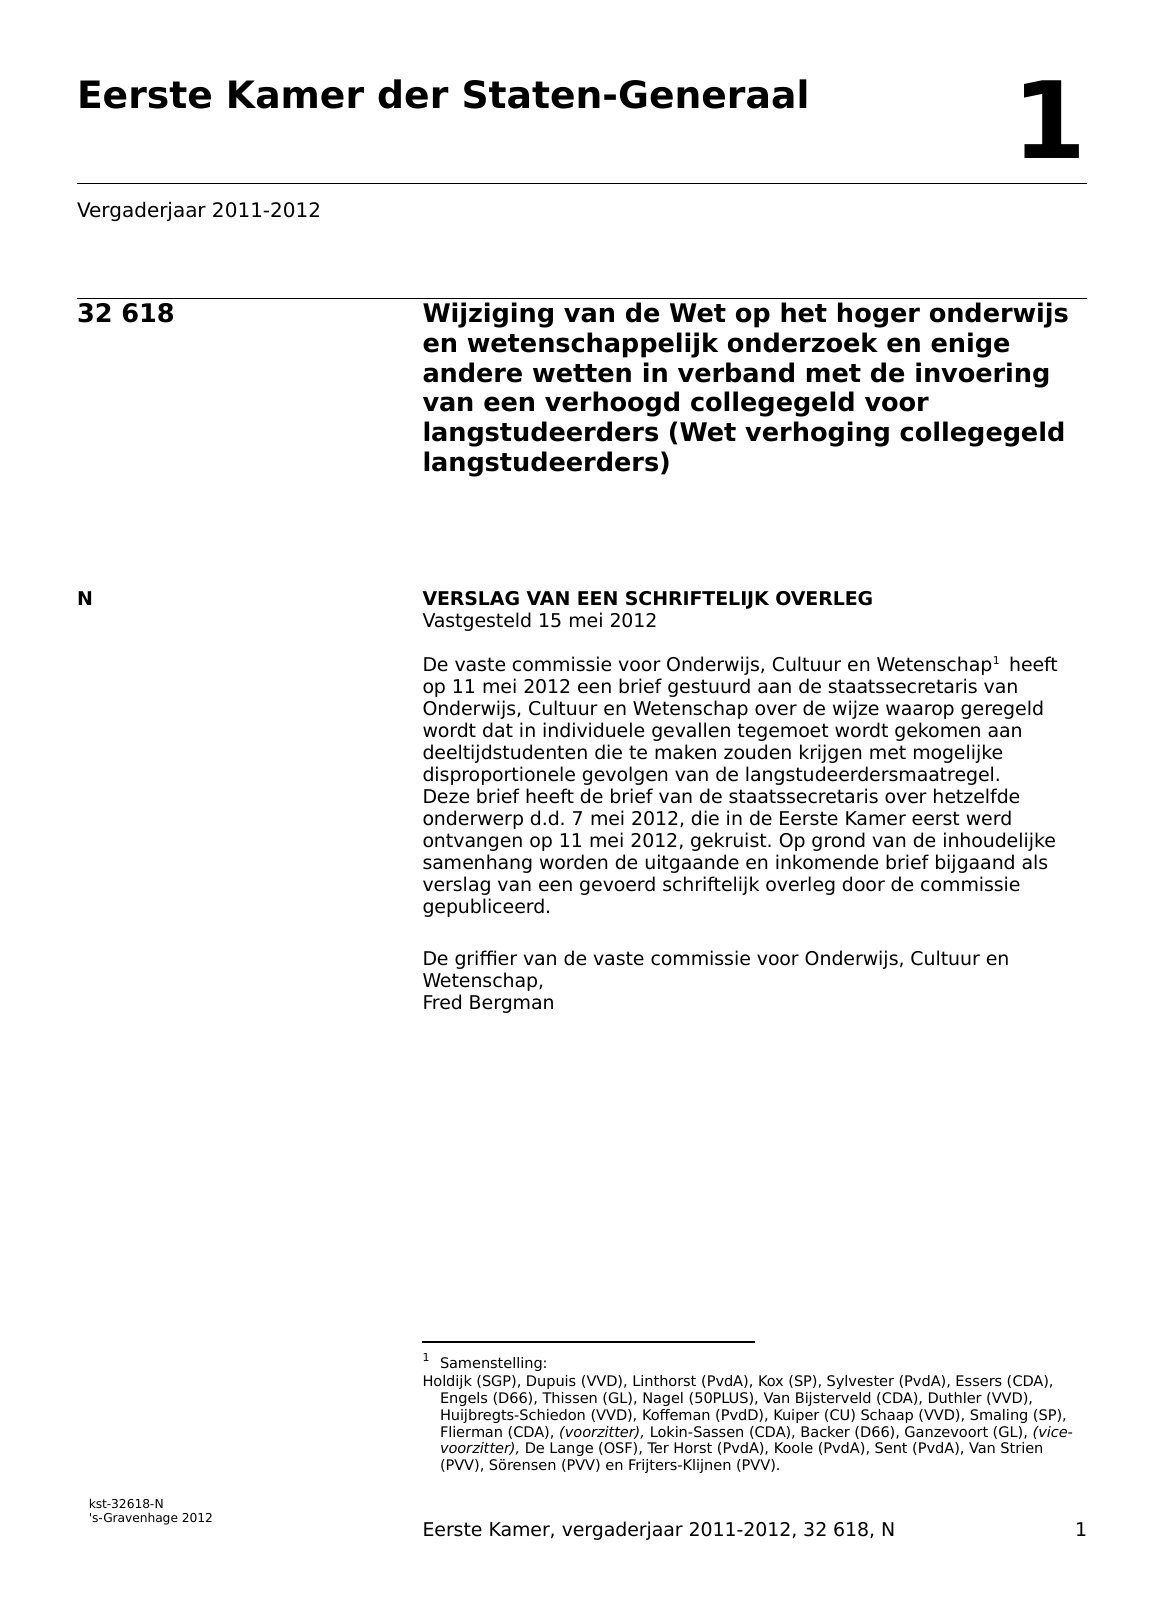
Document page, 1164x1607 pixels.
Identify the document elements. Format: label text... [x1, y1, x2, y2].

text Vastgesteld 15 mei 2012 [422, 610, 1087, 632]
text De griffier van de vaste commissie voor Onderwijs, Cultuur en Wetenschap, Fred Bergman [422, 948, 1087, 1014]
text 's-Gravenhage 2012 [88, 1511, 323, 1525]
table_header Eerste Kamer der Staten-Generaal [77, 59, 886, 183]
subtitle N VERSLAG VAN EEN SCHRIFTELIJK OVERLEG [77, 588, 1087, 610]
text Deze brief heeft de brief van de staatssecretaris over hetzelfde onderwerp d.d. 7 mei 2012, die in de Eerste Kamer eerst werd ontvangen op 11 mei 2012, gekruist. Op grond van de inhoudelijke samenhang worden de uitgaande en inkomende brief bijgaand als verslag van een gevoerd schriftelijk overleg door de commissie gepubliceerd. [422, 786, 1087, 918]
text De vaste commissie voor Onderwijs, Cultuur en Wetenschap heeft op 11 mei 2012 een brief gestuurd aan de staatssecretaris van Onderwijs, Cultuur en Wetenschap over de wijze waarop geregeld wordt dat in individuele gevallen tegemoet wordt gekomen aan deeltijdstudenten die te maken zouden krijgen met mogelijke disproportionele gevolgen van de langstudeerdersmaatregel. [422, 654, 1087, 786]
text kst-32618-N [88, 1497, 323, 1511]
text Holdijk (SGP), Dupuis (VVD), Linthorst (PvdA), Kox (SP), Sylvester (PvdA), Essers (CDA), Engels (D66), Thissen (GL), Nagel (50PLUS), Van Bijsterveld (CDA), Duthler (VVD), Huijbregts-Schiedon (VVD), Koffeman (PvdD), Kuiper (CU) Schaap (VVD), Smaling (SP), Flierman (CDA), (voorzitter), Lokin-Sassen (CDA), Backer (D66), Ganzevoort (GL), (vice-voorzitter), De Lange (OSF), Ter Horst (PvdA), Koole (PvdA), Sent (PvdA), Van Strien (PVV), Sörensen (PVV) en Frijters-Klijnen (PVV). [422, 1373, 1087, 1474]
subtitle 32 618 Wijziging van de Wet op het hoger onderwijs en wetenschappelijk onderzoek en enige andere wetten in verband met de invoering van een verhoogd collegegeld voor langstudeerders (Wet verhoging collegegeld langstudeerders) [77, 299, 1087, 477]
text Samenstelling: [422, 1351, 1087, 1373]
table_header 1 [886, 59, 1087, 183]
table_cell Vergaderjaar 2011-2012 [77, 184, 1087, 298]
